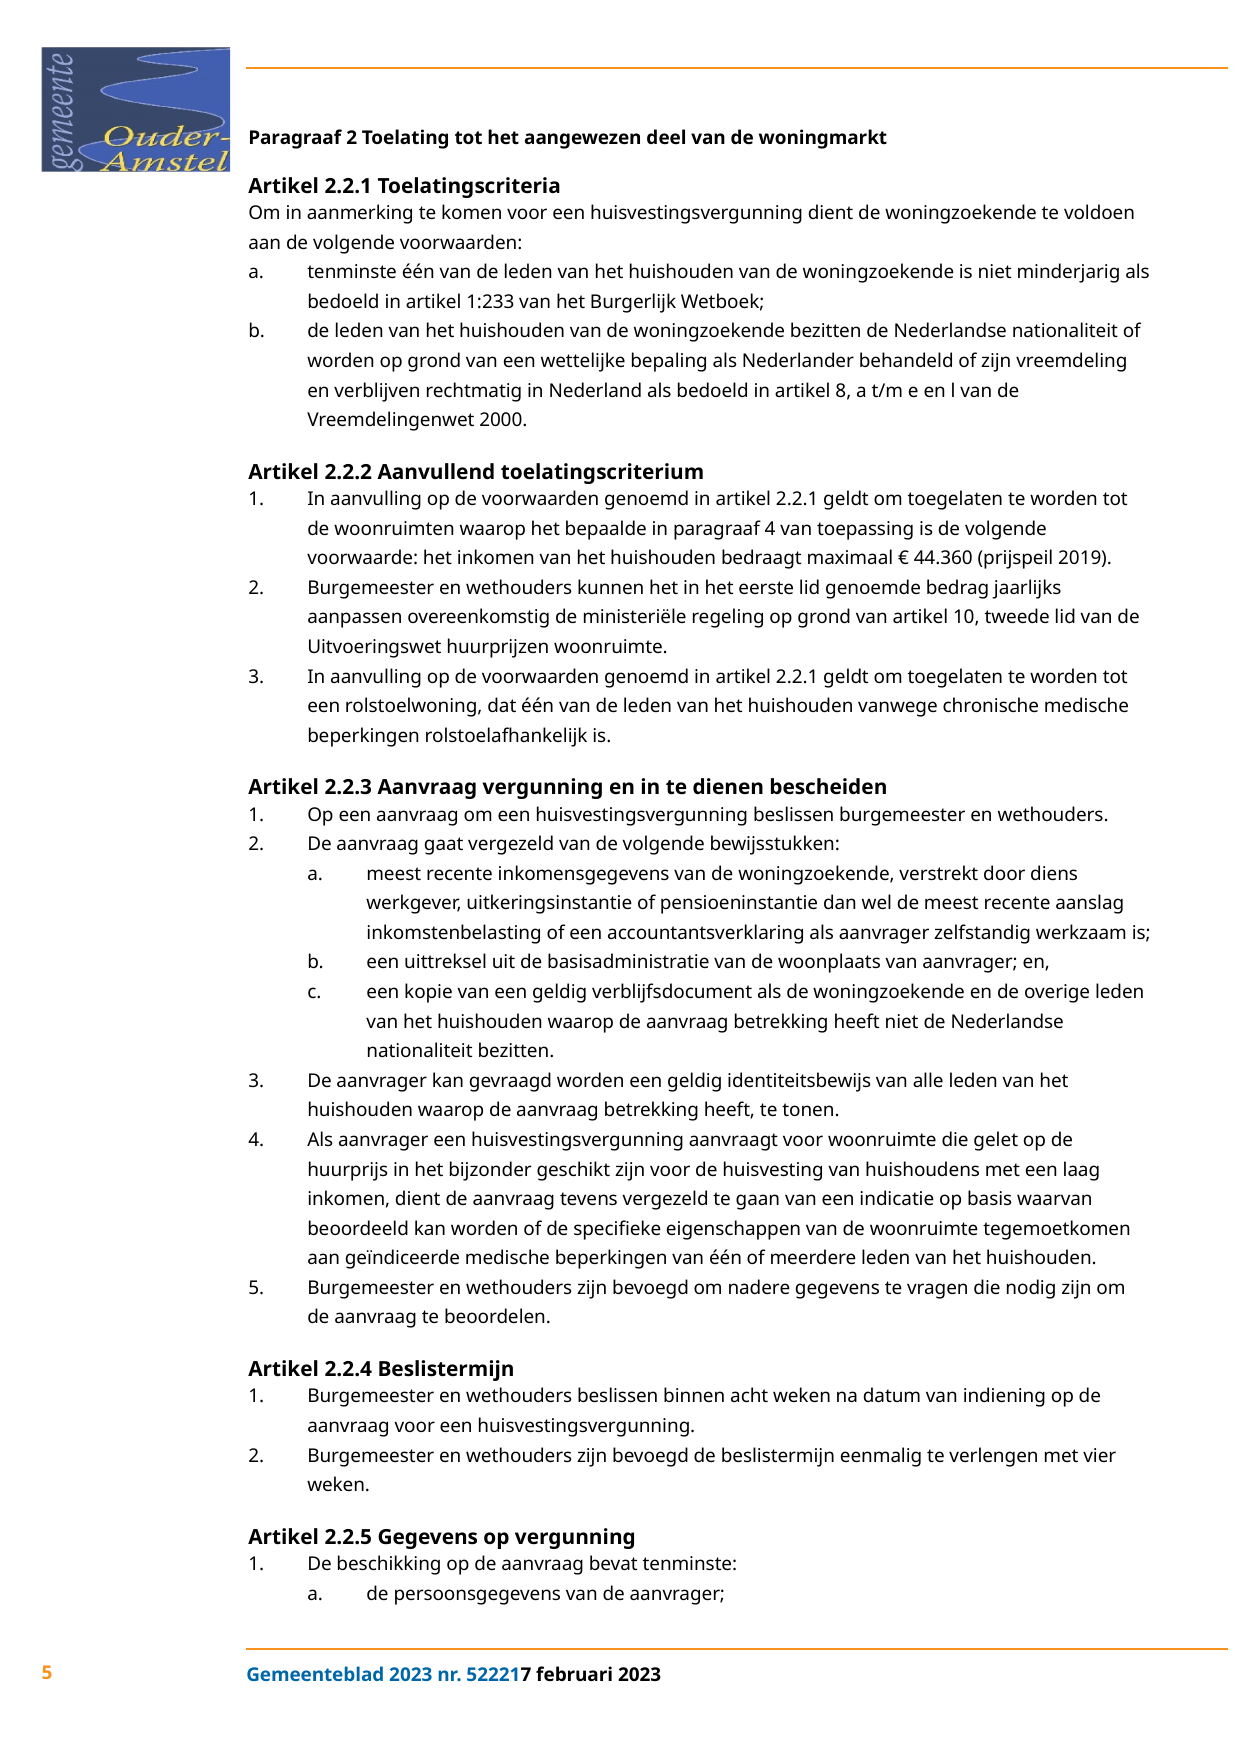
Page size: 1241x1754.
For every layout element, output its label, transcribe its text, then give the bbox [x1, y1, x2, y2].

list Burgemeester en wethouders zijn bevoegd om nadere gegevens te vragen die nodig zijn om de aanvraag te beoordelen. [248, 1274, 1152, 1329]
list de persoonsgegevens van de aanvrager; [307, 1580, 1152, 1606]
list Burgemeester en wethouders beslissen binnen acht weken na datum van indiening op de aanvraag voor een huisvestingsvergunning. [248, 1383, 1152, 1438]
text Artikel 2.2.1 Toelatingscriteria [248, 171, 1152, 199]
list tenminste één van de leden van het huishouden van de woningzoekende is niet minderjarig als bedoeld in artikel 1:233 van het Burgerlijk Wetboek; [248, 258, 1152, 314]
list de leden van het huishouden van de woningzoekende bezitten de Nederlandse nationaliteit of worden op grond van een wettelijke bepaling als Nederlander behandeld of zijn vreemdeling en verblijven rechtmatig in Nederland als bedoeld in artikel 8, a t/m e en l van de Vreemdelingenwet 2000. [248, 318, 1152, 432]
list In aanvulling op de voorwaarden genoemd in artikel 2.2.1 geldt om toegelaten te worden tot de woonruimten waarop het bepaalde in paragraaf 4 van toepassing is de volgende voorwaarde: het inkomen van het huishouden bedraagt maximaal € 44.360 (prijspeil 2019). [248, 485, 1152, 570]
list Als aanvrager een huisvestingsvergunning aanvraagt voor woonruimte die gelet op de huurprijs in het bijzonder geschikt zijn voor de huisvesting van huishoudens met een laag inkomen, dient de aanvraag tevens vergezeld te gaan van een indicatie op basis waarvan beoordeeld kan worden of de specifieke eigenschappen van de woonruimte tegemoetkomen aan geïndiceerde medische beperkingen van één of meerdere leden van het huishouden. [248, 1126, 1152, 1270]
list Op een aanvraag om een huisvestingsvergunning beslissen burgemeester en wethouders. [248, 801, 1152, 827]
list meest recente inkomensgegevens van de woningzoekende, verstrekt door diens werkgever, uitkeringsinstantie of pensioeninstantie dan wel de meest recente aanslag inkomstenbelasting of een accountantsverklaring als aanvrager zelfstandig werkzaam is; [307, 860, 1152, 945]
text Artikel 2.2.4 Beslistermijn [248, 1354, 1152, 1383]
text Artikel 2.2.2 Aanvullend toelatingscriterium [248, 457, 1152, 485]
list In aanvulling op de voorwaarden genoemd in artikel 2.2.1 geldt om toegelaten te worden tot een rolstoelwoning, dat één van de leden van het huishouden vanwege chronische medische beperkingen rolstoelafhankelijk is. [248, 663, 1152, 748]
list Burgemeester en wethouders zijn bevoegd de beslistermijn eenmalig te verlengen met vier weken. [248, 1442, 1152, 1497]
text Om in aanmerking te komen voor een huisvestingsvergunning dient de woningzoekende te voldoen aan de volgende voorwaarden: [248, 199, 1152, 255]
list De beschikking op de aanvraag bevat tenminste: [248, 1550, 1152, 1576]
list De aanvrager kan gevraagd worden een geldig identiteitsbewijs van alle leden van het huishouden waarop de aanvraag betrekking heeft, te tonen. [248, 1067, 1152, 1122]
text Artikel 2.2.3 Aanvraag vergunning en in te dienen bescheiden [248, 772, 1152, 801]
text Paragraaf 2 Toelating tot het aangewezen deel van de woningmarkt [248, 124, 1152, 150]
picture [41, 47, 231, 172]
text Artikel 2.2.5 Gegevens op vergunning [248, 1522, 1152, 1550]
list een uittreksel uit de basisadministratie van de woonplaats van aanvrager; en, [307, 949, 1152, 974]
list Burgemeester en wethouders kunnen het in het eerste lid genoemde bedrag jaarlijks aanpassen overeenkomstig de ministeriële regeling op grond van artikel 10, tweede lid van de Uitvoeringswet huurprijzen woonruimte. [248, 574, 1152, 659]
list een kopie van een geldig verblijfsdocument als de woningzoekende en de overige leden van het huishouden waarop de aanvraag betrekking heeft niet de Nederlandse nationaliteit bezitten. [307, 978, 1152, 1063]
list De aanvraag gaat vergezeld van de volgende bewijsstukken: [248, 830, 1152, 856]
